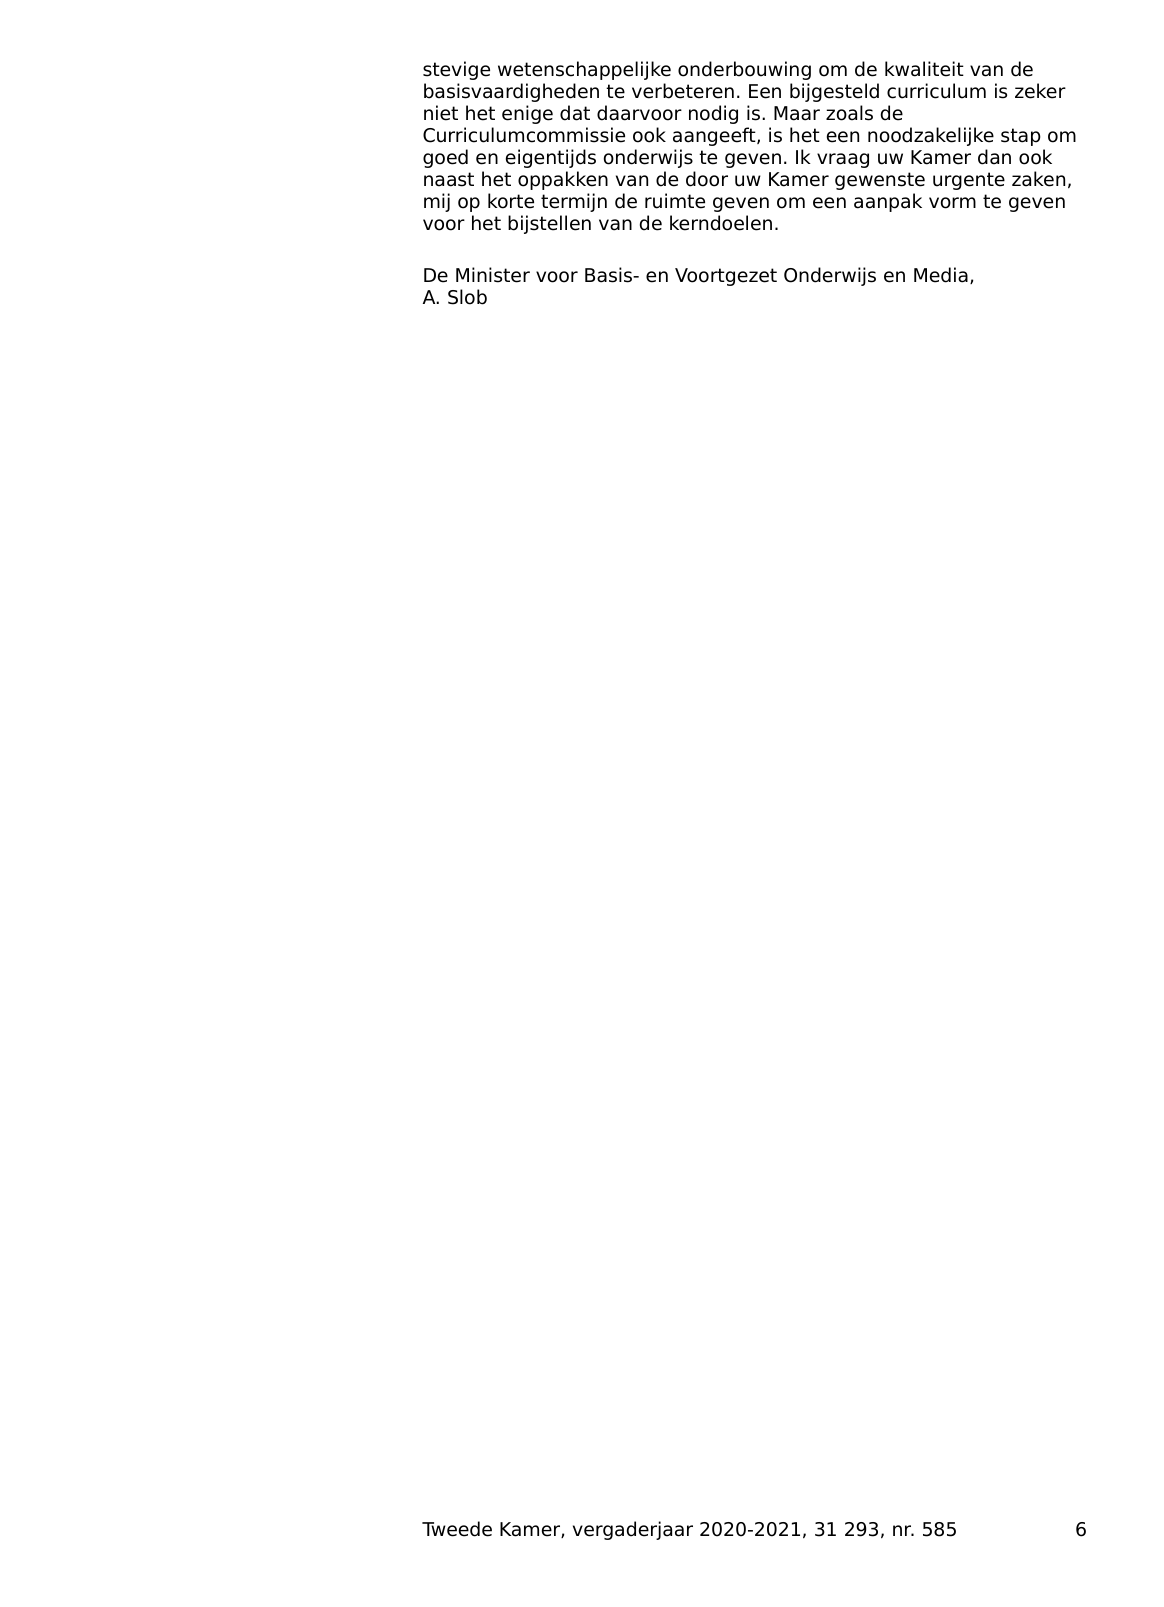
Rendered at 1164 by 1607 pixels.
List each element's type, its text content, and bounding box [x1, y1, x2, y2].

text De Minister voor Basis- en Voortgezet Onderwijs en Media, A. Slob [422, 265, 1087, 309]
text stevige wetenschappelijke onderbouwing om de kwaliteit van de basisvaardigheden te verbeteren. Een bijgesteld curriculum is zeker niet het enige dat daarvoor nodig is. Maar zoals de Curriculumcommissie ook aangeeft, is het een noodzakelijke stap om goed en eigentijds onderwijs te geven. Ik vraag uw Kamer dan ook naast het oppakken van de door uw Kamer gewenste urgente zaken, mij op korte termijn de ruimte geven om een aanpak vorm te geven voor het bijstellen van de kerndoelen. [422, 59, 1087, 235]
